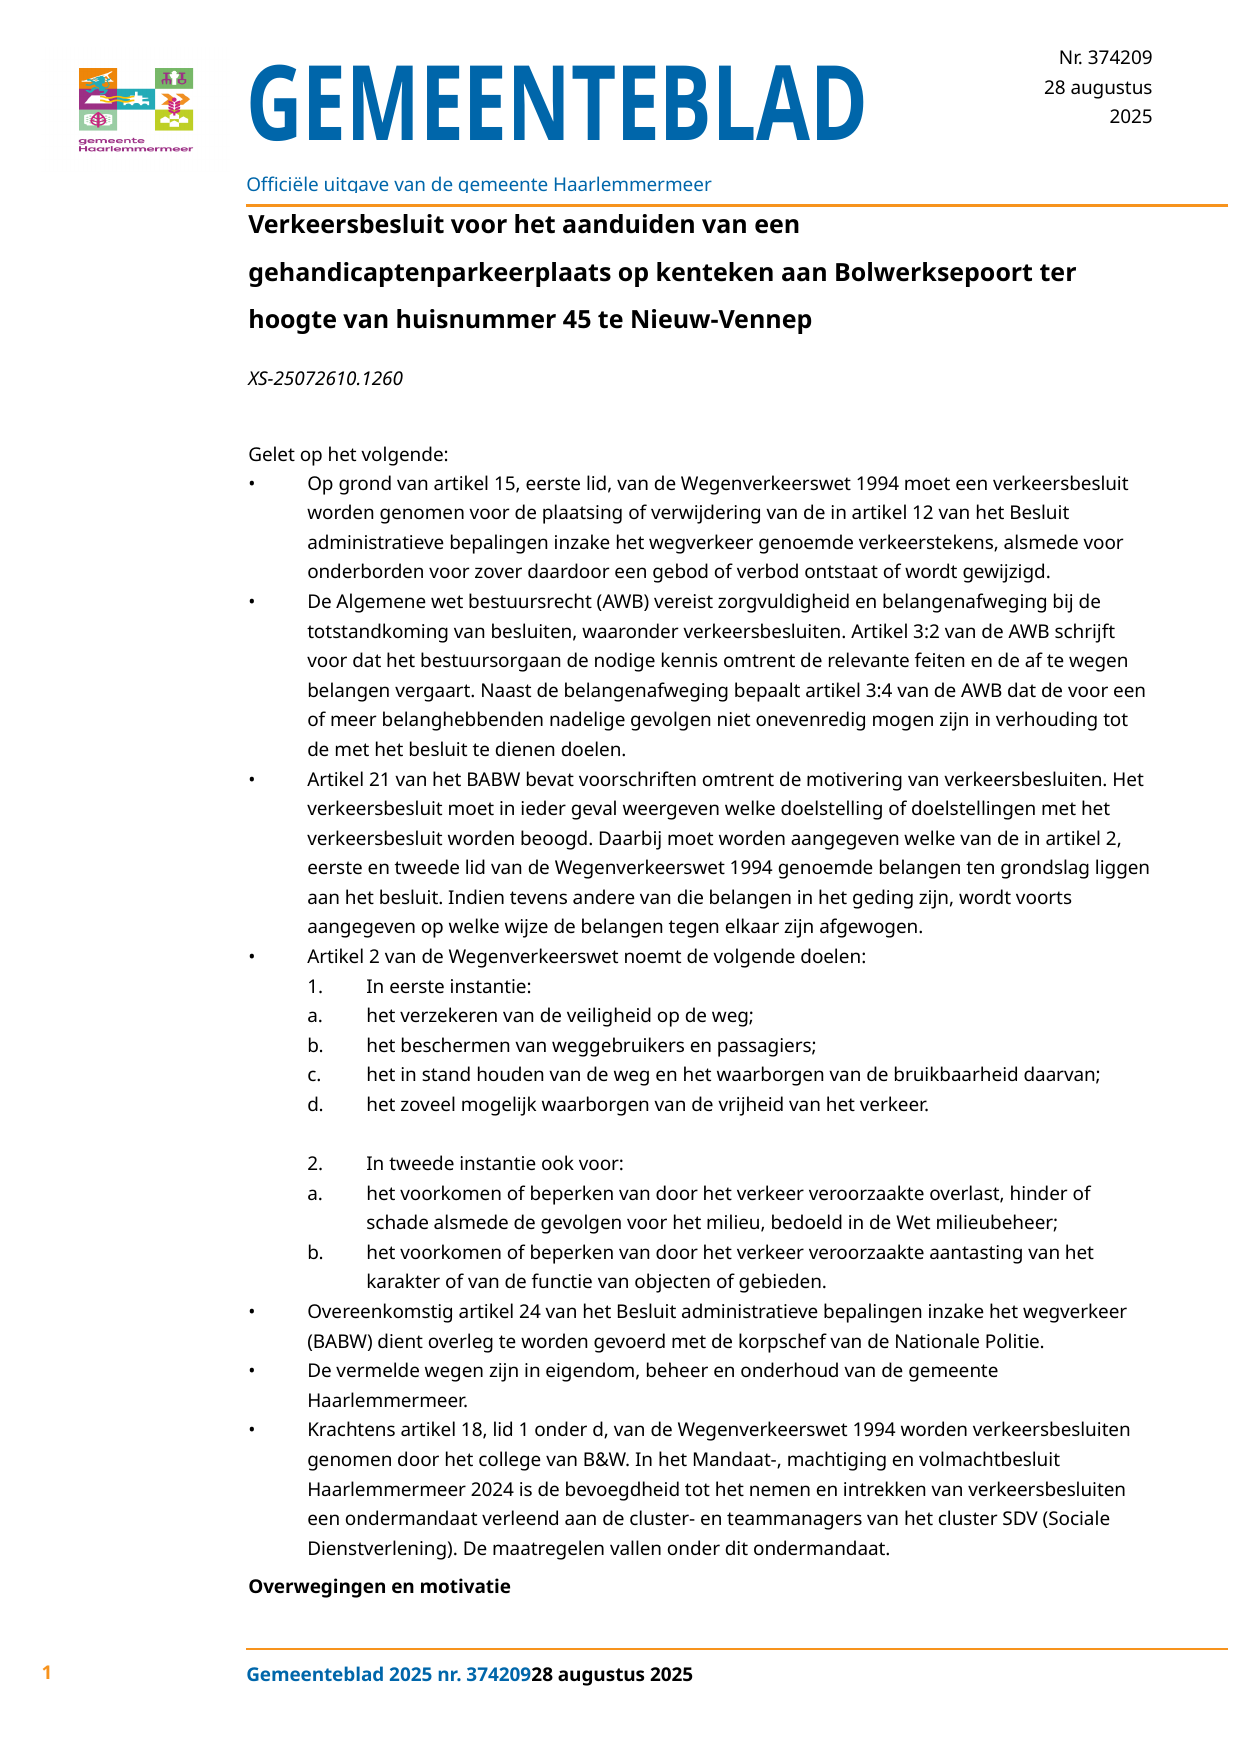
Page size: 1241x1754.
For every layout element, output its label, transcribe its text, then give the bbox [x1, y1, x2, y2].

list De Algemene wet bestuursrecht (AWB) vereist zorgvuldigheid en belangenafweging bij de totstandkoming van besluiten, waaronder verkeersbesluiten. Artikel 3:2 van de AWB schrijft voor dat het bestuursorgaan de nodige kennis omtrent de relevante feiten en de af te wegen belangen vergaart. Naast de belangenafweging bepaalt artikel 3:4 van de AWB dat de voor een of meer belanghebbenden nadelige gevolgen niet onevenredig mogen zijn in verhouding tot de met het besluit te dienen doelen. [248, 588, 1152, 762]
list Artikel 2 van de Wegenverkeerswet noemt de volgende doelen: [248, 943, 1152, 969]
list In eerste instantie: [307, 973, 1152, 998]
list het zoveel mogelijk waarborgen van de vrijheid van het verkeer. [307, 1091, 1152, 1117]
list De vermelde wegen zijn in eigendom, beheer en onderhoud van de gemeente Haarlemmermeer. [248, 1357, 1152, 1413]
text XS-25072610.1260 [248, 366, 1152, 391]
list Overeenkomstig artikel 24 van het Besluit administratieve bepalingen inzake het wegverkeer (BABW) dient overleg te worden gevoerd met de korpschef van de Nationale Politie. [248, 1298, 1152, 1353]
text Verkeersbesluit voor het aanduiden van een gehandicaptenparkeerplaats op kenteken aan Bolwerksepoort ter hoogte van huisnummer 45 te Nieuw-Vennep [248, 207, 1152, 336]
list het voorkomen of beperken van door het verkeer veroorzaakte aantasting van het karakter of van de functie van objecten of gebieden. [307, 1239, 1152, 1294]
list het beschermen van weggebruikers en passagiers; [307, 1032, 1152, 1058]
list het voorkomen of beperken van door het verkeer veroorzaakte overlast, hinder of schade alsmede de gevolgen voor het milieu, bedoeld in de Wet milieubeheer; [307, 1180, 1152, 1235]
picture [41, 47, 231, 172]
text Overwegingen en motivatie [248, 1573, 1152, 1598]
list Op grond van artikel 15, eerste lid, van de Wegenverkeerswet 1994 moet een verkeersbesluit worden genomen voor de plaatsing of verwijdering van de in artikel 12 van het Besluit administratieve bepalingen inzake het wegverkeer genoemde verkeerstekens, alsmede voor onderborden voor zover daardoor een gebod of verbod ontstaat of wordt gewijzigd. [248, 470, 1152, 584]
list Krachtens artikel 18, lid 1 onder d, van de Wegenverkeerswet 1994 worden verkeersbesluiten genomen door het college van B&W. In het Mandaat-, machtiging en volmachtbesluit Haarlemmermeer 2024 is de bevoegdheid tot het nemen en intrekken van verkeersbesluiten een ondermandaat verleend aan de cluster- en teammanagers van het cluster SDV (Sociale Dienstverlening). De maatregelen vallen onder dit ondermandaat. [248, 1417, 1152, 1561]
text Gelet op het volgende: [248, 442, 1152, 467]
list het in stand houden van de weg en het waarborgen van de bruikbaarheid daarvan; [307, 1062, 1152, 1087]
list Artikel 21 van het BABW bevat voorschriften omtrent de motivering van verkeersbesluiten. Het verkeersbesluit moet in ieder geval weergeven welke doelstelling of doelstellingen met het verkeersbesluit worden beoogd. Daarbij moet worden aangegeven welke van de in artikel 2, eerste en tweede lid van de Wegenverkeerswet 1994 genoemde belangen ten grondslag liggen aan het besluit. Indien tevens andere van die belangen in het geding zijn, wordt voorts aangegeven op welke wijze de belangen tegen elkaar zijn afgewogen. [248, 766, 1152, 939]
list het verzekeren van de veiligheid op de weg; [307, 1002, 1152, 1028]
list In tweede instantie ook voor: [307, 1150, 1152, 1176]
